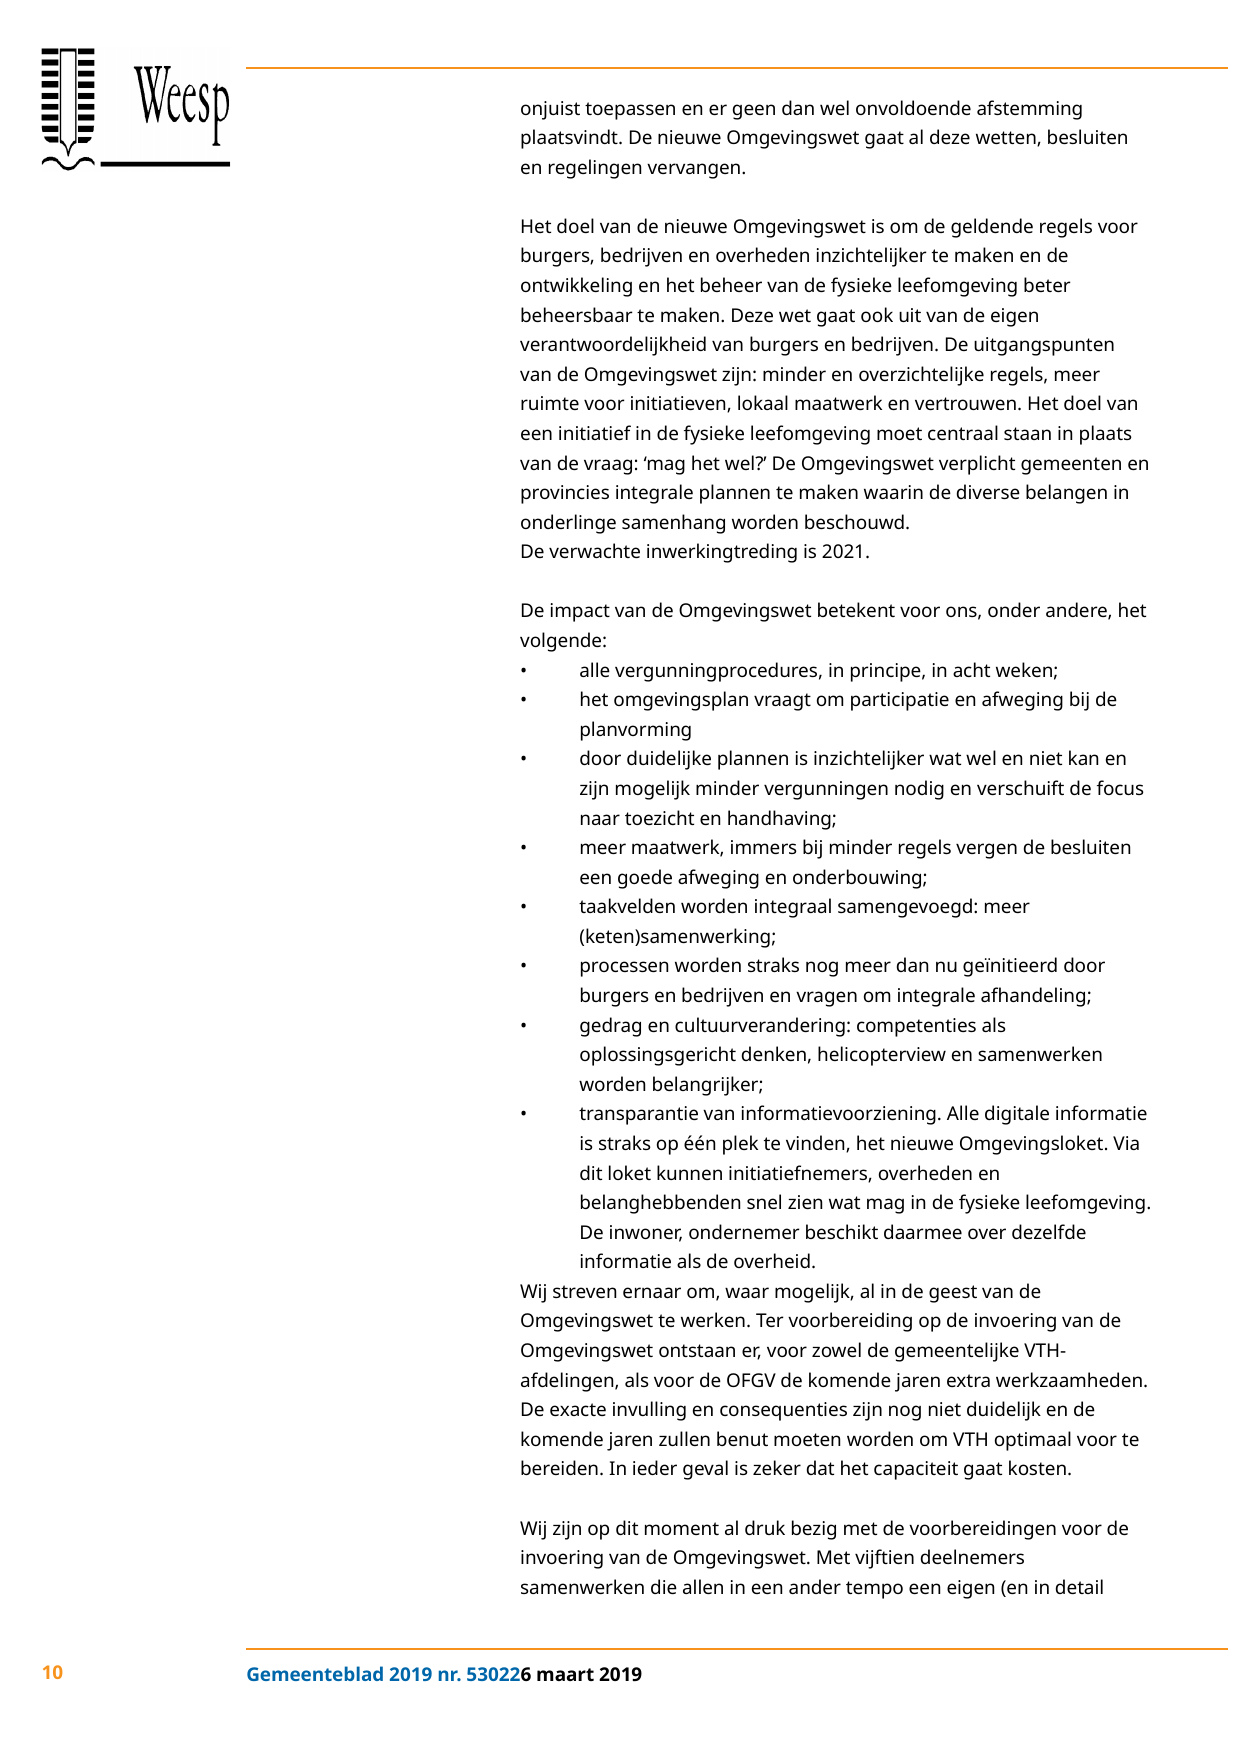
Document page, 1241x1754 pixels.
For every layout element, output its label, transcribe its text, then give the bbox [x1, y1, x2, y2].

table_cell [248, 95, 520, 1600]
picture [41, 47, 231, 172]
table_cell onjuist toepassen en er geen dan wel onvoldoende afstemming plaatsvindt. De nieuwe Omgevingswet gaat al deze wetten, besluiten en regelingen vervangen. Het doel van de nieuwe Omgevingswet is om de geldende regels voor burgers, bedrijven en overheden inzichtelijker te maken en de ontwikkeling en het beheer van de fysieke leefomgeving beter beheersbaar te maken. Deze wet gaat ook uit van de eigen verantwoordelijkheid van burgers en bedrijven. De uitgangspunten van de Omgevingswet zijn: minder en overzichtelijke regels, meer ruimte voor initiatieven, lokaal maatwerk en vertrouwen. Het doel van een initiatief in de fysieke leefomgeving moet centraal staan in plaats van de vraag: ‘mag het wel?’ De Omgevingswet verplicht gemeenten en provincies integrale plannen te maken waarin de diverse belangen in onderlinge samenhang worden beschouwd. De verwachte inwerkingtreding is 2021. De impact van de Omgevingswet betekent voor ons, onder andere, het volgende: alle vergunningprocedures, in principe, in acht weken; het omgevingsplan vraagt om participatie en afweging bij de planvorming door duidelijke plannen is inzichtelijker wat wel en niet kan en zijn mogelijk minder vergunningen nodig en verschuift de focus naar toezicht en handhaving; meer maatwerk, immers bij minder regels vergen de besluiten een goede afweging en onderbouwing; taakvelden worden integraal samengevoegd: meer (keten)samenwerking; processen worden straks nog meer dan nu geïnitieerd door burgers en bedrijven en vragen om integrale afhandeling; gedrag en cultuurverandering: competenties als oplossingsgericht denken, helicopterview en samenwerken worden belangrijker; transparantie van informatievoorziening. Alle digitale informatie is straks op één plek te vinden, het nieuwe Omgevingsloket. Via dit loket kunnen initiatiefnemers, overheden en belanghebbenden snel zien wat mag in de fysieke leefomgeving. De inwoner, ondernemer beschikt daarmee over dezelfde informatie als de overheid. Wij streven ernaar om, waar mogelijk, al in de geest van de Omgevingswet te werken. Ter voorbereiding op de invoering van de Omgevingswet ontstaan er, voor zowel de gemeentelijke VTH-afdelingen, als voor de OFGV de komende jaren extra werkzaamheden. De exacte invulling en consequenties zijn nog niet duidelijk en de komende jaren zullen benut moeten worden om VTH optimaal voor te bereiden. In ieder geval is zeker dat het capaciteit gaat kosten. Wij zijn op dit moment al druk bezig met de voorbereidingen voor de invoering van de Omgevingswet. Met vijftien deelnemers samenwerken die allen in een ander tempo een eigen (en in detail [520, 95, 1152, 1600]
